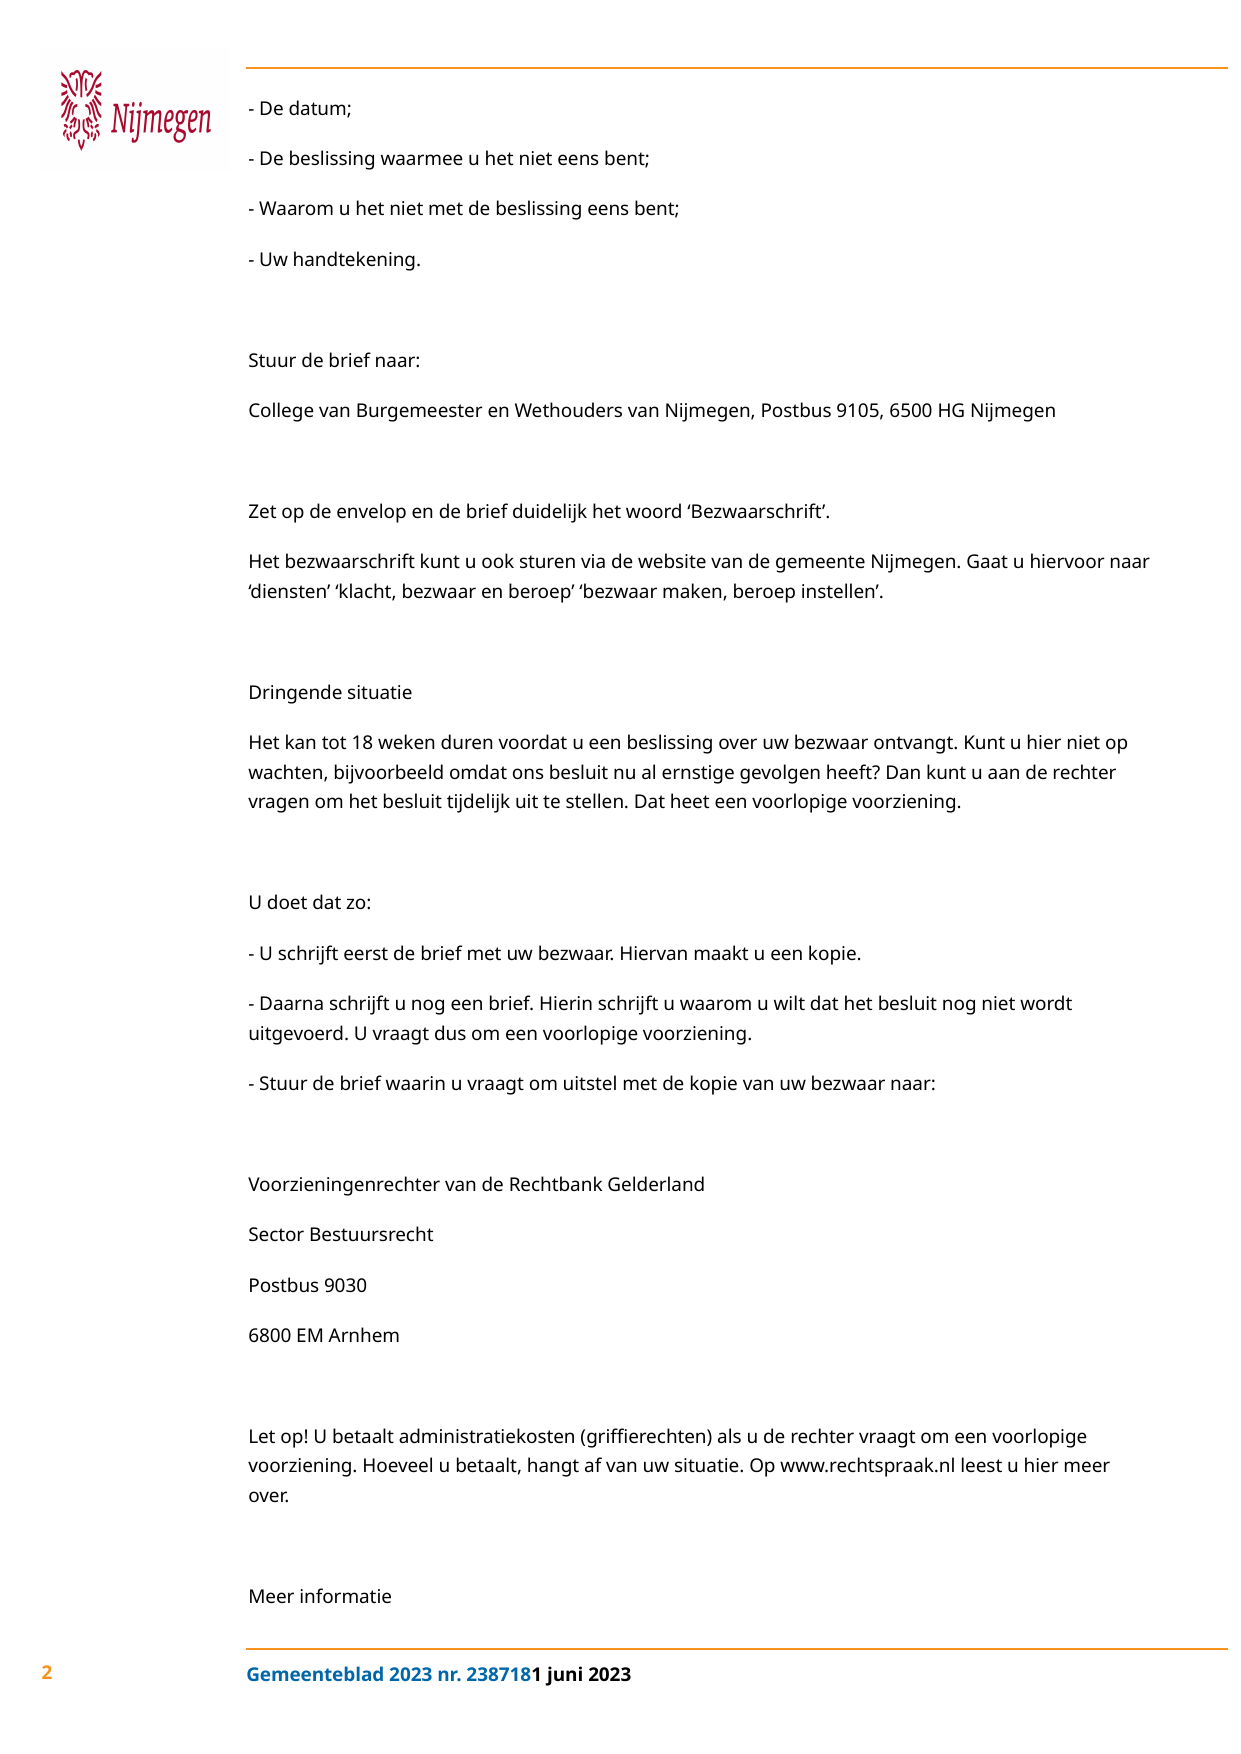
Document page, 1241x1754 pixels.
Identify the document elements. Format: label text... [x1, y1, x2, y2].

text - Daarna schrijft u nog een brief. Hierin schrijft u waarom u wilt dat het besluit nog niet wordt uitgevoerd. U vraagt dus om een voorlopige voorziening. [248, 990, 1152, 1046]
text - Waarom u het niet met de beslissing eens bent; [248, 196, 1152, 221]
text - Uw handtekening. [248, 246, 1152, 272]
text College van Burgemeester en Wethouders van Nijmegen, Postbus 9105, 6500 HG Nijmegen [248, 397, 1152, 423]
text Meer informatie [248, 1583, 1152, 1609]
text Let op! U betaalt administratiekosten (griffierechten) als u de rechter vraagt om een voorlopige voorziening. Hoeveel u betaalt, hangt af van uw situatie. Op www.rechtspraak.nl leest u hier meer over. [248, 1423, 1152, 1508]
text Sector Bestuursrecht [248, 1221, 1152, 1247]
text - U schrijft eerst de brief met uw bezwaar. Hiervan maakt u een kopie. [248, 940, 1152, 966]
picture [41, 47, 231, 172]
text Stuur de brief naar: [248, 347, 1152, 373]
text 6800 EM Arnhem [248, 1322, 1152, 1348]
text - Stuur de brief waarin u vraagt om uitstel met de kopie van uw bezwaar naar: [248, 1070, 1152, 1096]
text - De beslissing waarmee u het niet eens bent; [248, 145, 1152, 171]
text Postbus 9030 [248, 1272, 1152, 1298]
text Het bezwaarschrift kunt u ook sturen via de website van de gemeente Nijmegen. Gaat u hiervoor naar ‘diensten’ ‘klacht, bezwaar en beroep’ ‘bezwaar maken, beroep instellen’. [248, 548, 1152, 604]
text Voorzieningenrechter van de Rechtbank Gelderland [248, 1171, 1152, 1197]
text Dringende situatie [248, 679, 1152, 705]
text - De datum; [248, 95, 1152, 121]
text Het kan tot 18 weken duren voordat u een beslissing over uw bezwaar ontvangt. Kunt u hier niet op wachten, bijvoorbeeld omdat ons besluit nu al ernstige gevolgen heeft? Dan kunt u aan de rechter vragen om het besluit tijdelijk uit te stellen. Dat heet een voorlopige voorziening. [248, 729, 1152, 814]
text U doet dat zo: [248, 889, 1152, 915]
text Zet op de envelop en de brief duidelijk het woord ‘Bezwaarschrift’. [248, 498, 1152, 524]
